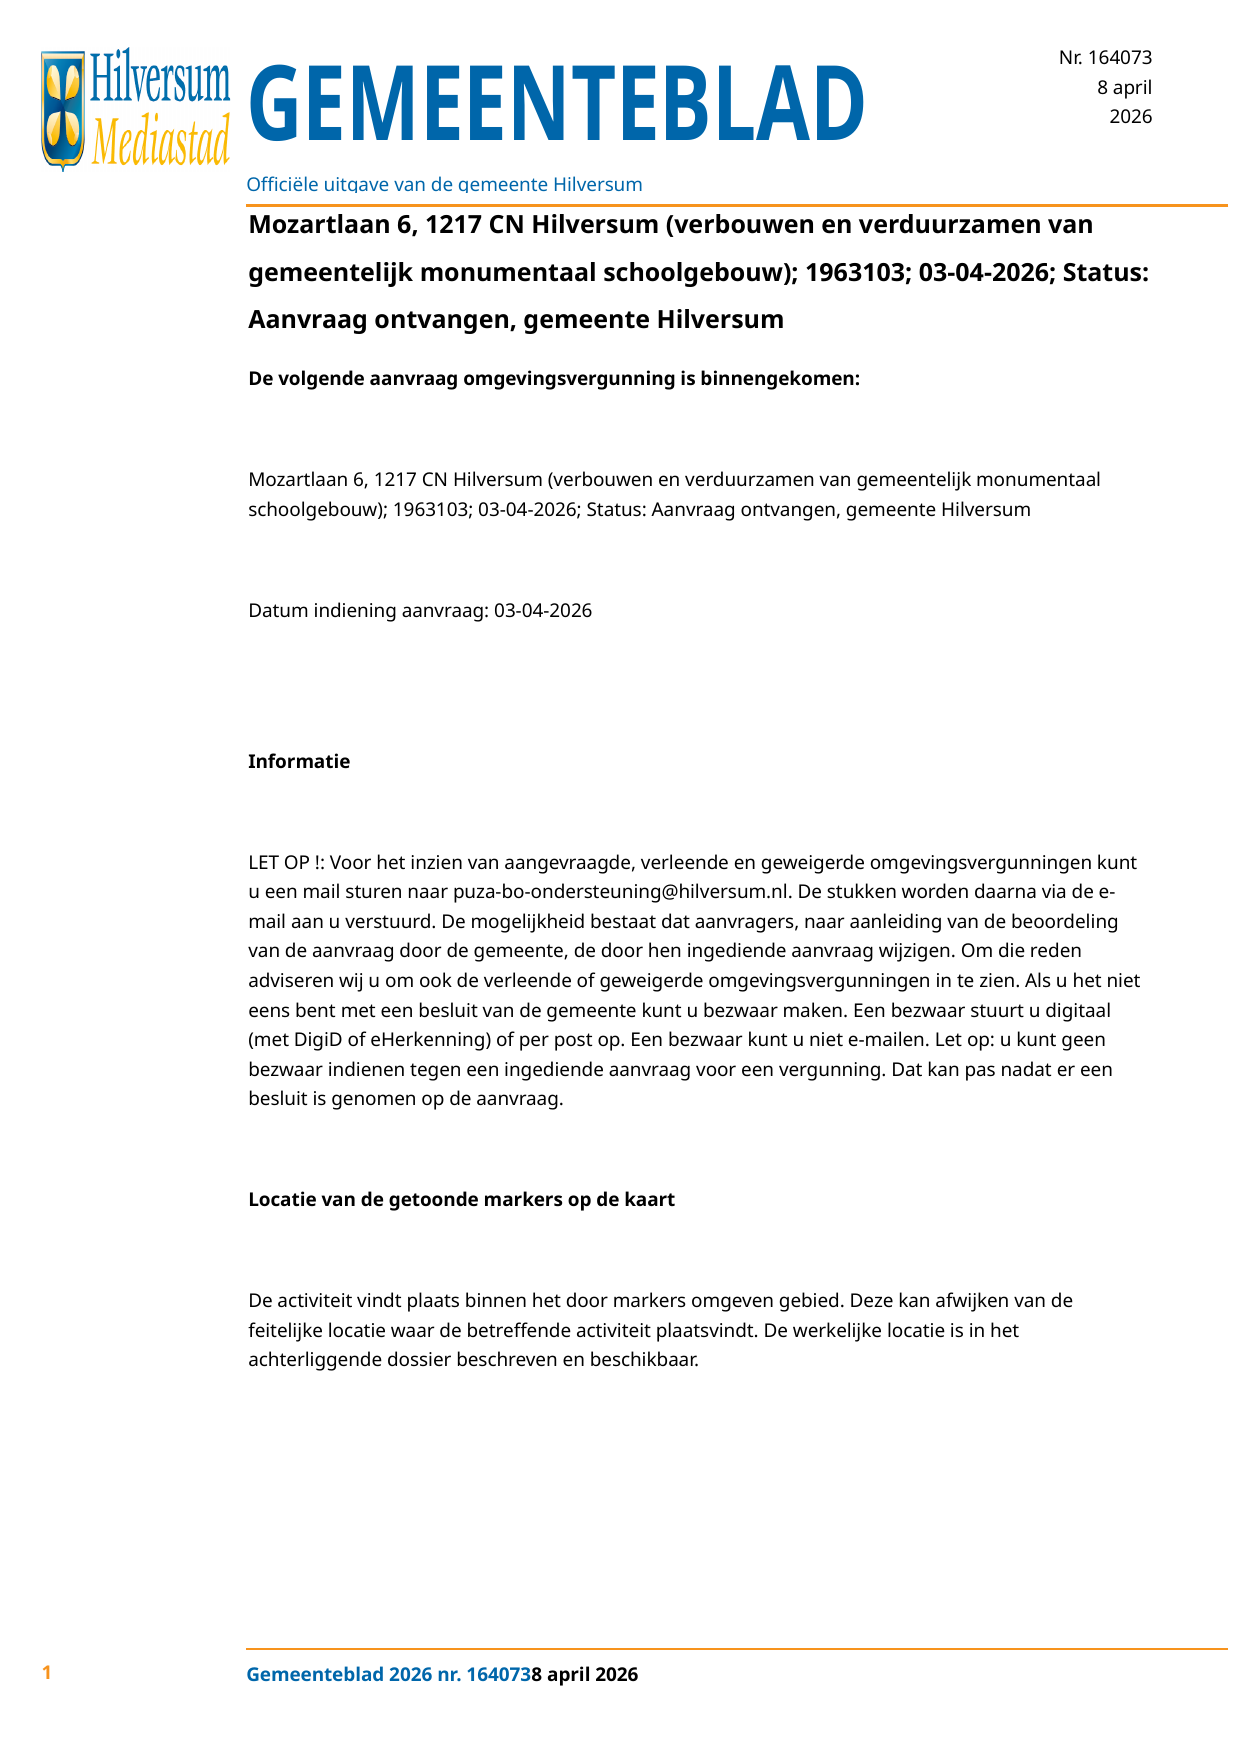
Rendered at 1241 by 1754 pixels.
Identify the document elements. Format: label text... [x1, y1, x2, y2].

text Datum indiening aanvraag: 03-04-2026 [248, 597, 1152, 622]
text Informatie [248, 748, 1152, 774]
text Mozartlaan 6, 1217 CN Hilversum (verbouwen en verduurzamen van gemeentelijk monumentaal schoolgebouw); 1963103; 03-04-2026; Status: Aanvraag ontvangen, gemeente Hilversum [248, 466, 1152, 522]
text Mozartlaan 6, 1217 CN Hilversum (verbouwen en verduurzamen van gemeentelijk monumentaal schoolgebouw); 1963103; 03-04-2026; Status: Aanvraag ontvangen, gemeente Hilversum [248, 207, 1152, 336]
text Locatie van de getoonde markers op de kaart [248, 1186, 1152, 1212]
text LET OP !: Voor het inzien van aangevraagde, verleende en geweigerde omgevingsvergunningen kunt u een mail sturen naar puza-bo-ondersteuning@hilversum.nl. De stukken worden daarna via de e-mail aan u verstuurd. De mogelijkheid bestaat dat aanvragers, naar aanleiding van de beoordeling van de aanvraag door de gemeente, de door hen ingediende aanvraag wijzigen. Om die reden adviseren wij u om ook de verleende of geweigerde omgevingsvergunningen in te zien. Als u het niet eens bent met een besluit van de gemeente kunt u bezwaar maken. Een bezwaar stuurt u digitaal (met DigiD of eHerkenning) of per post op. Een bezwaar kunt u niet e-mailen. Let op: u kunt geen bezwaar indienen tegen een ingediende aanvraag voor een vergunning. Dat kan pas nadat er een besluit is genomen op de aanvraag. [248, 849, 1152, 1111]
text De volgende aanvraag omgevingsvergunning is binnengekomen: [248, 366, 1152, 391]
picture [41, 47, 231, 172]
text De activiteit vindt plaats binnen het door markers omgeven gebied. Deze kan afwijken van de feitelijke locatie waar de betreffende activiteit plaatsvindt. De werkelijke locatie is in het achterliggende dossier beschreven en beschikbaar. [248, 1287, 1152, 1372]
